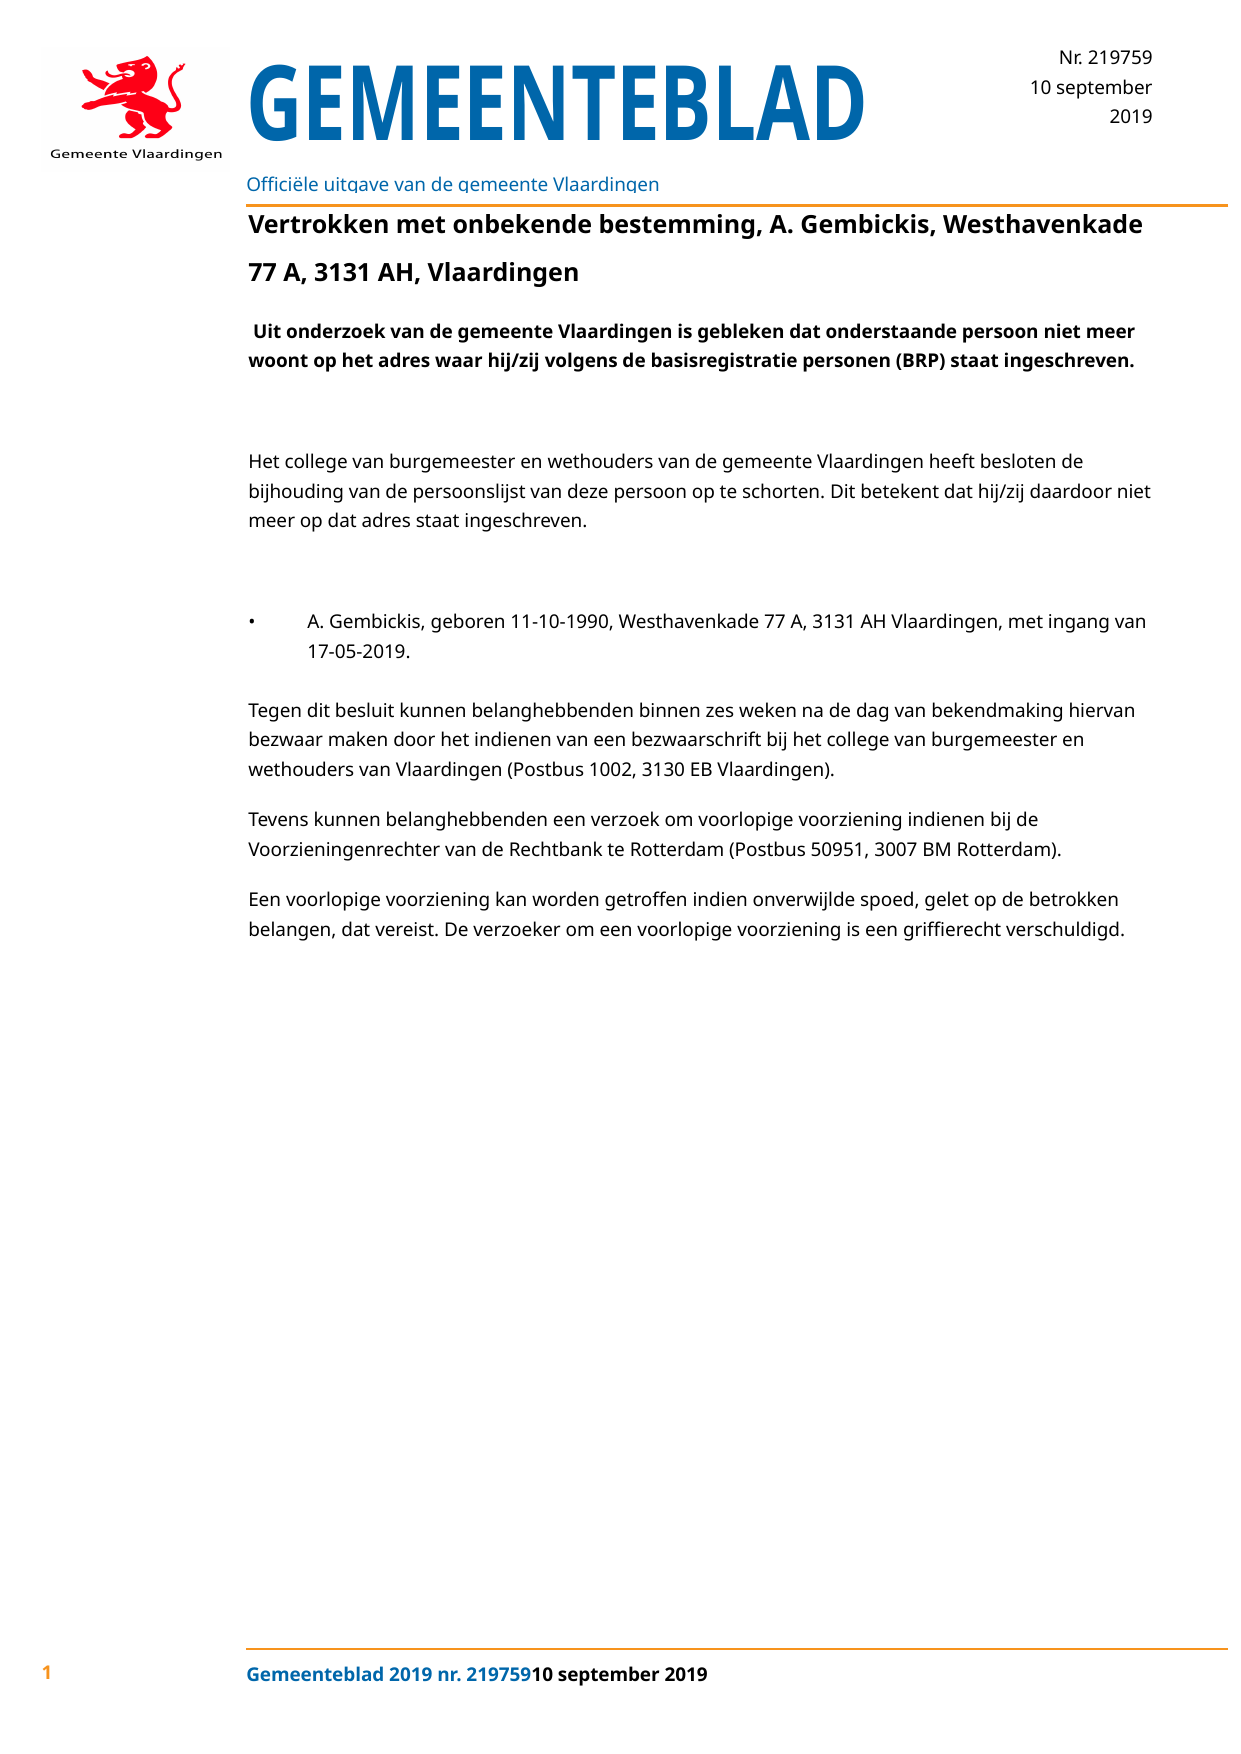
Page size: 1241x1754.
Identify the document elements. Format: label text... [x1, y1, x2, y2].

list A. Gembickis, geboren 11-10-1990, Westhavenkade 77 A, 3131 AH Vlaardingen, met ingang van 17-05-2019. [248, 608, 1152, 664]
text Het college van burgemeester en wethouders van de gemeente Vlaardingen heeft besloten de bijhouding van de persoonslijst van deze persoon op te schorten. Dit betekent dat hij/zij daardoor niet meer op dat adres staat ingeschreven. [248, 448, 1152, 533]
picture [41, 47, 231, 172]
text Tegen dit besluit kunnen belanghebbenden binnen zes weken na de dag van bekendmaking hiervan bezwaar maken door het indienen van een bezwaarschrift bij het college van burgemeester en wethouders van Vlaardingen (Postbus 1002, 3130 EB Vlaardingen). [248, 697, 1152, 782]
text Een voorlopige voorziening kan worden getroffen indien onverwijlde spoed, gelet op de betrokken belangen, dat vereist. De verzoeker om een voorlopige voorziening is een griffierecht verschuldigd. [248, 887, 1152, 942]
text Vertrokken met onbekende bestemming, A. Gembickis, Westhavenkade 77 A, 3131 AH, Vlaardingen [248, 207, 1152, 288]
text Tevens kunnen belanghebbenden een verzoek om voorlopige voorziening indienen bij de Voorzieningenrechter van de Rechtbank te Rotterdam (Postbus 50951, 3007 BM Rotterdam). [248, 807, 1152, 862]
text Uit onderzoek van de gemeente Vlaardingen is gebleken dat onderstaande persoon niet meer woont op het adres waar hij/zij volgens de basisregistratie personen (BRP) staat ingeschreven. [248, 318, 1152, 373]
